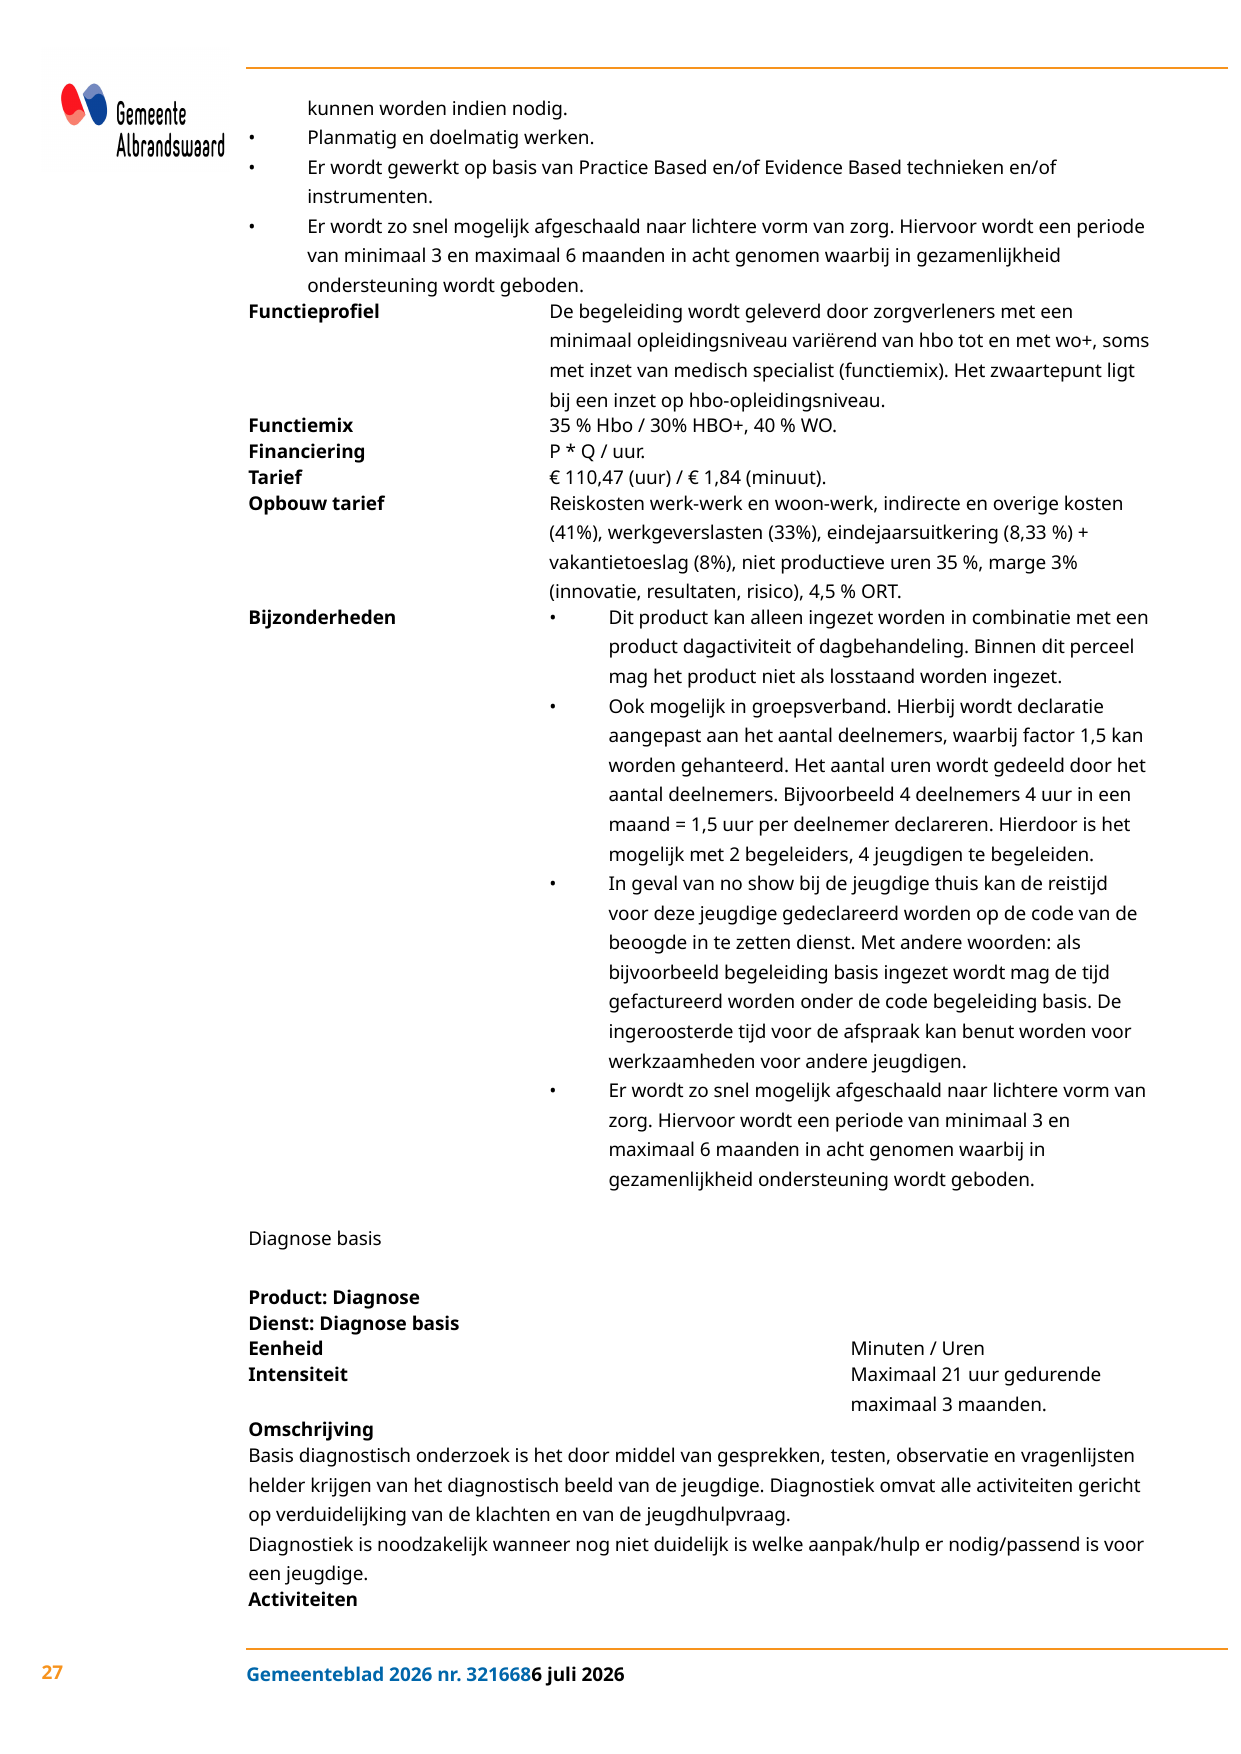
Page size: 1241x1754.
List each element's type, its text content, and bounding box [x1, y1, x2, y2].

table_cell Dienst: Diagnose basis [248, 1310, 1152, 1336]
picture [41, 47, 231, 172]
table_cell Activiteiten [248, 1586, 1152, 1612]
table_cell Financiering [248, 438, 549, 464]
table_cell kunnen worden indien nodig. Planmatig en doelmatig werken. Er wordt gewerkt op basis van Practice Based en/of Evidence Based technieken en/of instrumenten. Er wordt zo snel mogelijk afgeschaald naar lichtere vorm van zorg. Hiervoor wordt een periode van minimaal 3 en maximaal 6 maanden in acht genomen waarbij in gezamenlijkheid ondersteuning wordt geboden. [248, 95, 1152, 298]
table_cell Opbouw tarief [248, 490, 549, 604]
table_cell De begeleiding wordt geleverd door zorgverleners met een minimaal opleidingsniveau variërend van hbo tot en met wo+, soms met inzet van medisch specialist (functiemix). Het zwaartepunt ligt bij een inzet op hbo-opleidingsniveau. [549, 298, 1152, 412]
table_cell Bijzonderheden [248, 604, 549, 1192]
text Diagnose basis [248, 1225, 1152, 1251]
table_cell Basis diagnostisch onderzoek is het door middel van gesprekken, testen, observatie en vragenlijsten helder krijgen van het diagnostisch beeld van de jeugdige. Diagnostiek omvat alle activiteiten gericht op verduidelijking van de klachten en van de jeugdhulpvraag. Diagnostiek is noodzakelijk wanneer nog niet duidelijk is welke aanpak/hulp er nodig/passend is voor een jeugdige. [248, 1442, 1152, 1586]
table_cell Maximaal 21 uur gedurende maximaal 3 maanden. [850, 1361, 1152, 1417]
table_cell Tarief [248, 464, 549, 490]
table_cell Eenheid [248, 1336, 850, 1361]
table_header Product: Diagnose [248, 1284, 1152, 1310]
table_cell P * Q / uur. [549, 438, 1152, 464]
table_cell Intensiteit [248, 1361, 850, 1417]
table_cell € 110,47 (uur) / € 1,84 (minuut). [549, 464, 1152, 490]
table_cell Omschrijving [248, 1417, 1152, 1442]
table_cell Reiskosten werk-werk en woon-werk, indirecte en overige kosten (41%), werkgeverslasten (33%), eindejaarsuitkering (8,33 %) + vakantietoeslag (8%), niet productieve uren 35 %, marge 3% (innovatie, resultaten, risico), 4,5 % ORT. [549, 490, 1152, 604]
table_cell Minuten / Uren [850, 1336, 1152, 1361]
table_cell Dit product kan alleen ingezet worden in combinatie met een product dagactiviteit of dagbehandeling. Binnen dit perceel mag het product niet als losstaand worden ingezet. Ook mogelijk in groepsverband. Hierbij wordt declaratie aangepast aan het aantal deelnemers, waarbij factor 1,5 kan worden gehanteerd. Het aantal uren wordt gedeeld door het aantal deelnemers. Bijvoorbeeld 4 deelnemers 4 uur in een maand = 1,5 uur per deelnemer declareren. Hierdoor is het mogelijk met 2 begeleiders, 4 jeugdigen te begeleiden. In geval van no show bij de jeugdige thuis kan de reistijd voor deze jeugdige gedeclareerd worden op de code van de beoogde in te zetten dienst. Met andere woorden: als bijvoorbeeld begeleiding basis ingezet wordt mag de tijd gefactureerd worden onder de code begeleiding basis. De ingeroosterde tijd voor de afspraak kan benut worden voor werkzaamheden voor andere jeugdigen. Er wordt zo snel mogelijk afgeschaald naar lichtere vorm van zorg. Hiervoor wordt een periode van minimaal 3 en maximaal 6 maanden in acht genomen waarbij in gezamenlijkheid ondersteuning wordt geboden. [549, 604, 1152, 1192]
table_cell 35 % Hbo / 30% HBO+, 40 % WO. [549, 413, 1152, 438]
table_cell Functiemix [248, 413, 549, 438]
table_cell Functieprofiel [248, 298, 549, 412]
